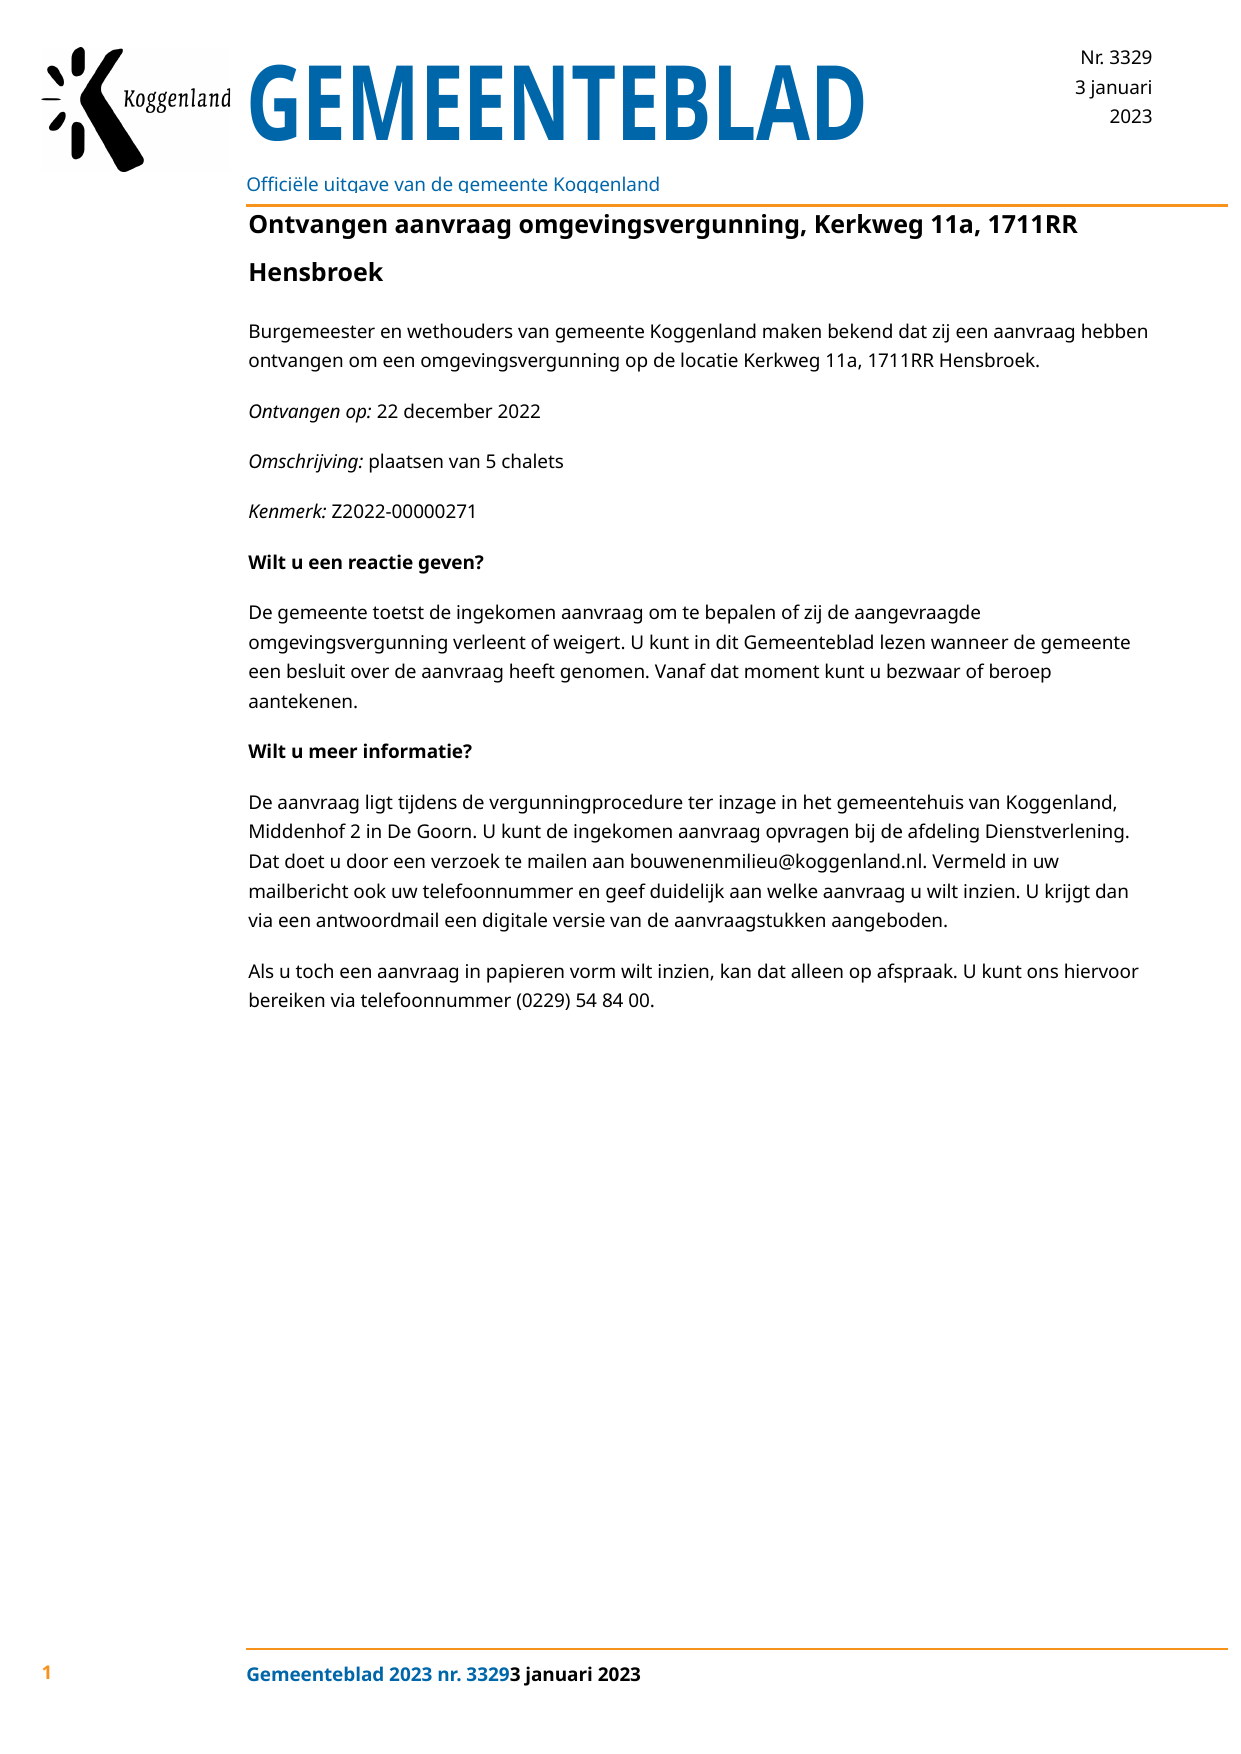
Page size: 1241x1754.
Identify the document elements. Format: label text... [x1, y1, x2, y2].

text Ontvangen aanvraag omgevingsvergunning, Kerkweg 11a, 1711RR Hensbroek [248, 207, 1152, 288]
text Wilt u een reactie geven? [248, 549, 1152, 575]
text Als u toch een aanvraag in papieren vorm wilt inzien, kan dat alleen op afspraak. U kunt ons hiervoor bereiken via telefoonnummer (0229) 54 84 00. [248, 958, 1152, 1013]
text Omschrijving: plaatsen van 5 chalets [248, 448, 1152, 474]
text De gemeente toetst de ingekomen aanvraag om te bepalen of zij de aangevraagde omgevingsvergunning verleent of weigert. U kunt in dit Gemeenteblad lezen wanneer de gemeente een besluit over de aanvraag heeft genomen. Vanaf dat moment kunt u bezwaar of beroep aantekenen. [248, 599, 1152, 714]
text Kenmerk: Z2022-00000271 [248, 499, 1152, 524]
text Wilt u meer informatie? [248, 739, 1152, 764]
picture [41, 47, 231, 172]
text De aanvraag ligt tijdens de vergunningprocedure ter inzage in het gemeentehuis van Koggenland, Middenhof 2 in De Goorn. U kunt de ingekomen aanvraag opvragen bij de afdeling Dienstverlening. Dat doet u door een verzoek te mailen aan bouwenenmilieu@koggenland.nl. Vermeld in uw mailbericht ook uw telefoonnummer en geef duidelijk aan welke aanvraag u wilt inzien. U krijgt dan via een antwoordmail een digitale versie van de aanvraagstukken aangeboden. [248, 789, 1152, 933]
text Ontvangen op: 22 december 2022 [248, 398, 1152, 424]
text Burgemeester en wethouders van gemeente Koggenland maken bekend dat zij een aanvraag hebben ontvangen om een omgevingsvergunning op de locatie Kerkweg 11a, 1711RR Hensbroek. [248, 318, 1152, 373]
